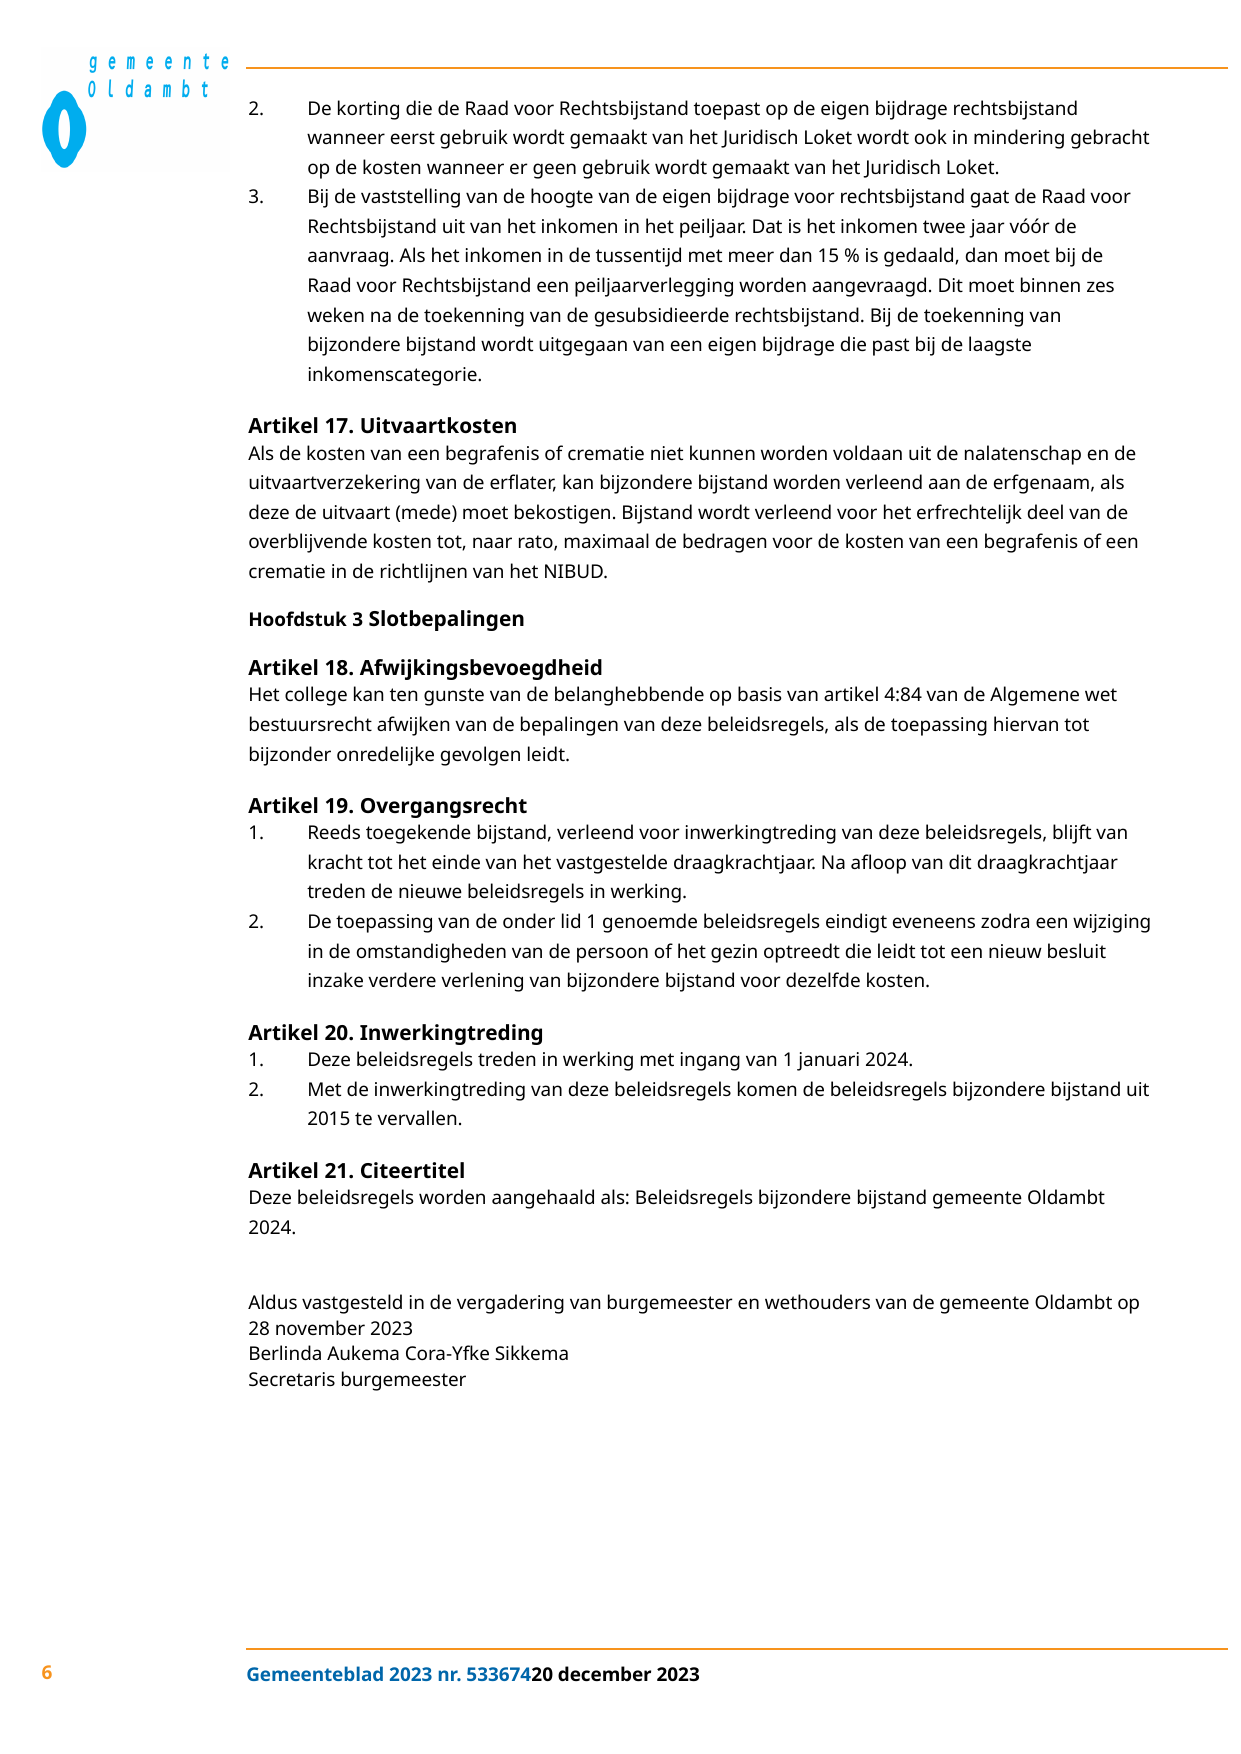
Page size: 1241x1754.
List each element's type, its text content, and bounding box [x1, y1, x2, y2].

text Artikel 21. Citeertitel [248, 1156, 1152, 1184]
list De korting die de Raad voor Rechtsbijstand toepast op de eigen bijdrage rechtsbijstand wanneer eerst gebruik wordt gemaakt van het Juridisch Loket wordt ook in mindering gebracht op de kosten wanneer er geen gebruik wordt gemaakt van het Juridisch Loket. [248, 95, 1152, 180]
text Artikel 18. Afwijkingsbevoegdheid [248, 653, 1152, 682]
list Deze beleidsregels treden in werking met ingang van 1 januari 2024. [248, 1046, 1152, 1072]
text Secretaris burgemeester [248, 1366, 1152, 1392]
list De toepassing van de onder lid 1 genoemde beleidsregels eindigt eveneens zodra een wijziging in de omstandigheden van de persoon of het gezin optreedt die leidt tot een nieuw besluit inzake verdere verlening van bijzondere bijstand voor dezelfde kosten. [248, 908, 1152, 993]
text Deze beleidsregels worden aangehaald als: Beleidsregels bijzondere bijstand gemeente Oldambt 2024. [248, 1184, 1152, 1240]
list Reeds toegekende bijstand, verleend voor inwerkingtreding van deze beleidsregels, blijft van kracht tot het einde van het vastgestelde draagkrachtjaar. Na afloop van dit draagkrachtjaar treden de nieuwe beleidsregels in werking. [248, 819, 1152, 904]
list Bij de vaststelling van de hoogte van de eigen bijdrage voor rechtsbijstand gaat de Raad voor Rechtsbijstand uit van het inkomen in het peiljaar. Dat is het inkomen twee jaar vóór de aanvraag. Als het inkomen in de tussentijd met meer dan 15 % is gedaald, dan moet bij de Raad voor Rechtsbijstand een peiljaarverlegging worden aangevraagd. Dit moet binnen zes weken na de toekenning van de gesubsidieerde rechtsbijstand. Bij de toekenning van bijzondere bijstand wordt uitgegaan van een eigen bijdrage die past bij de laagste inkomenscategorie. [248, 183, 1152, 387]
text Berlinda Aukema Cora-Yfke Sikkema [248, 1341, 1152, 1366]
text Hoofdstuk 3 Slotbepalingen [248, 604, 1152, 632]
list Met de inwerkingtreding van deze beleidsregels komen de beleidsregels bijzondere bijstand uit 2015 te vervallen. [248, 1076, 1152, 1131]
text Aldus vastgesteld in de vergadering van burgemeester en wethouders van de gemeente Oldambt op 28 november 2023 [248, 1289, 1152, 1341]
text Artikel 19. Overgangsrecht [248, 791, 1152, 819]
text Als de kosten van een begrafenis of crematie niet kunnen worden voldaan uit de nalatenschap en de uitvaartverzekering van de erflater, kan bijzondere bijstand worden verleend aan de erfgenaam, als deze de uitvaart (mede) moet bekostigen. Bijstand wordt verleend voor het erfrechtelijk deel van de overblijvende kosten tot, naar rato, maximaal de bedragen voor de kosten van een begrafenis of een crematie in de richtlijnen van het NIBUD. [248, 440, 1152, 584]
text Artikel 17. Uitvaartkosten [248, 411, 1152, 440]
text Het college kan ten gunste van de belanghebbende op basis van artikel 4:84 van de Algemene wet bestuursrecht afwijken van de bepalingen van deze beleidsregels, als de toepassing hiervan tot bijzonder onredelijke gevolgen leidt. [248, 682, 1152, 766]
text Artikel 20. Inwerkingtreding [248, 1018, 1152, 1046]
picture [41, 47, 231, 172]
